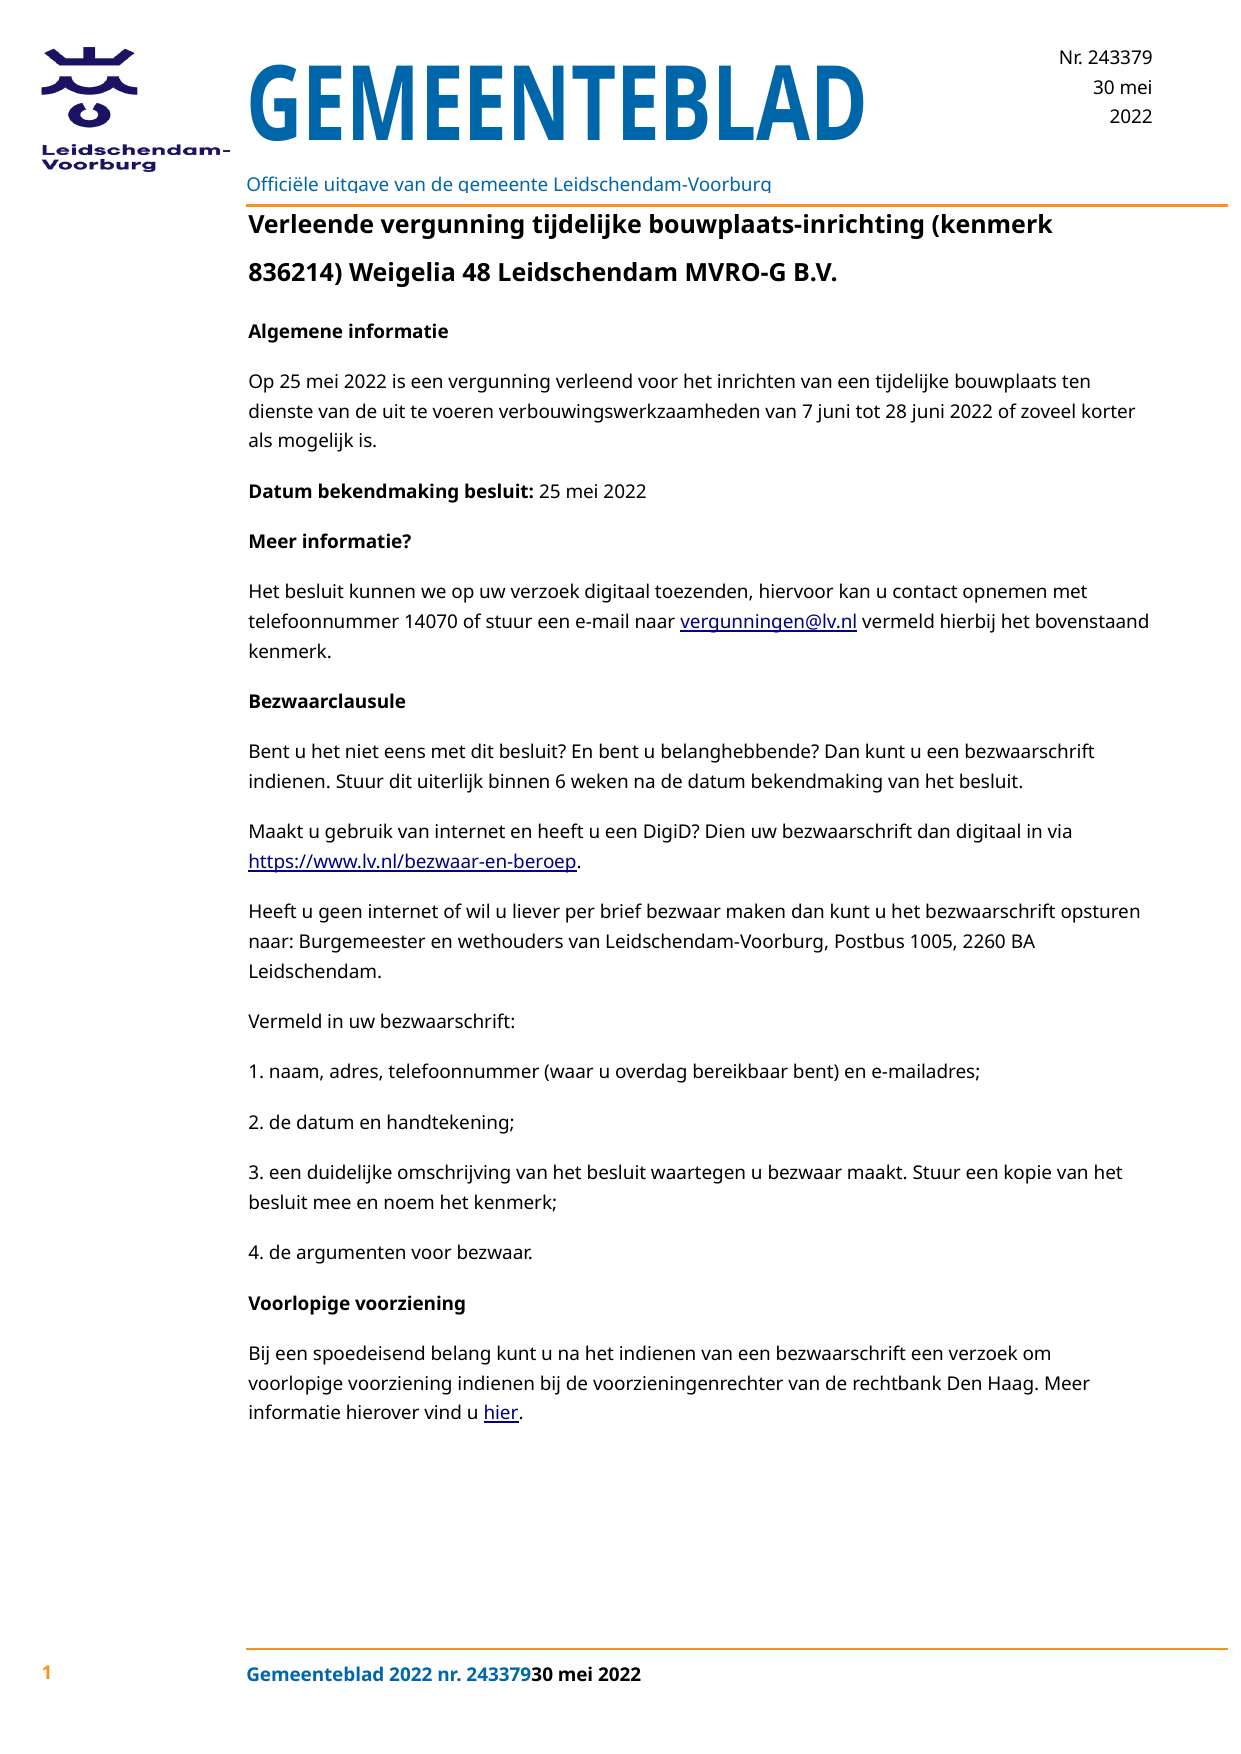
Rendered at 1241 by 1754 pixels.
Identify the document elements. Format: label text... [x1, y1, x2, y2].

text Heeft u geen internet of wil u liever per brief bezwaar maken dan kunt u het bezwaarschrift opsturen naar: Burgemeester en wethouders van Leidschendam-Voorburg, Postbus 1005, 2260 BA Leidschendam. [248, 899, 1152, 984]
text Bent u het niet eens met dit besluit? En bent u belanghebbende? Dan kunt u een bezwaarschrift indienen. Stuur dit uiterlijk binnen 6 weken na de datum bekendmaking van het besluit. [248, 739, 1152, 794]
text Op 25 mei 2022 is een vergunning verleend voor het inrichten van een tijdelijke bouwplaats ten dienste van de uit te voeren verbouwingswerkzaamheden van 7 juni tot 28 juni 2022 of zoveel korter als mogelijk is. [248, 368, 1152, 453]
text Meer informatie? [248, 528, 1152, 554]
text 2. de datum en handtekening; [248, 1109, 1152, 1135]
text Voorlopige voorziening [248, 1290, 1152, 1316]
text Maakt u gebruik van internet en heeft u een DigiD? Dien uw bezwaarschrift dan digitaal in via https://www.lv.nl/bezwaar-en-beroep. [248, 819, 1152, 874]
text Datum bekendmaking besluit: 25 mei 2022 [248, 478, 1152, 504]
text Verleende vergunning tijdelijke bouwplaats-inrichting (kenmerk 836214) Weigelia 48 Leidschendam MVRO-G B.V. [248, 207, 1152, 288]
text Bezwaarclausule [248, 688, 1152, 714]
text Vermeld in uw bezwaarschrift: [248, 1008, 1152, 1034]
picture [41, 47, 231, 172]
text Bij een spoedeisend belang kunt u na het indienen van een bezwaarschrift een verzoek om voorlopige voorziening indienen bij de voorzieningenrechter van de rechtbank Den Haag. Meer informatie hierover vind u hier. [248, 1340, 1152, 1425]
text Algemene informatie [248, 318, 1152, 344]
text Het besluit kunnen we op uw verzoek digitaal toezenden, hiervoor kan u contact opnemen met telefoonnummer 14070 of stuur een e-mail naar vergunningen@lv.nl vermeld hierbij het bovenstaand kenmerk. [248, 579, 1152, 664]
text 1. naam, adres, telefoonnummer (waar u overdag bereikbaar bent) en e-mailadres; [248, 1059, 1152, 1084]
text 3. een duidelijke omschrijving van het besluit waartegen u bezwaar maakt. Stuur een kopie van het besluit mee en noem het kenmerk; [248, 1159, 1152, 1215]
text 4. de argumenten voor bezwaar. [248, 1239, 1152, 1265]
